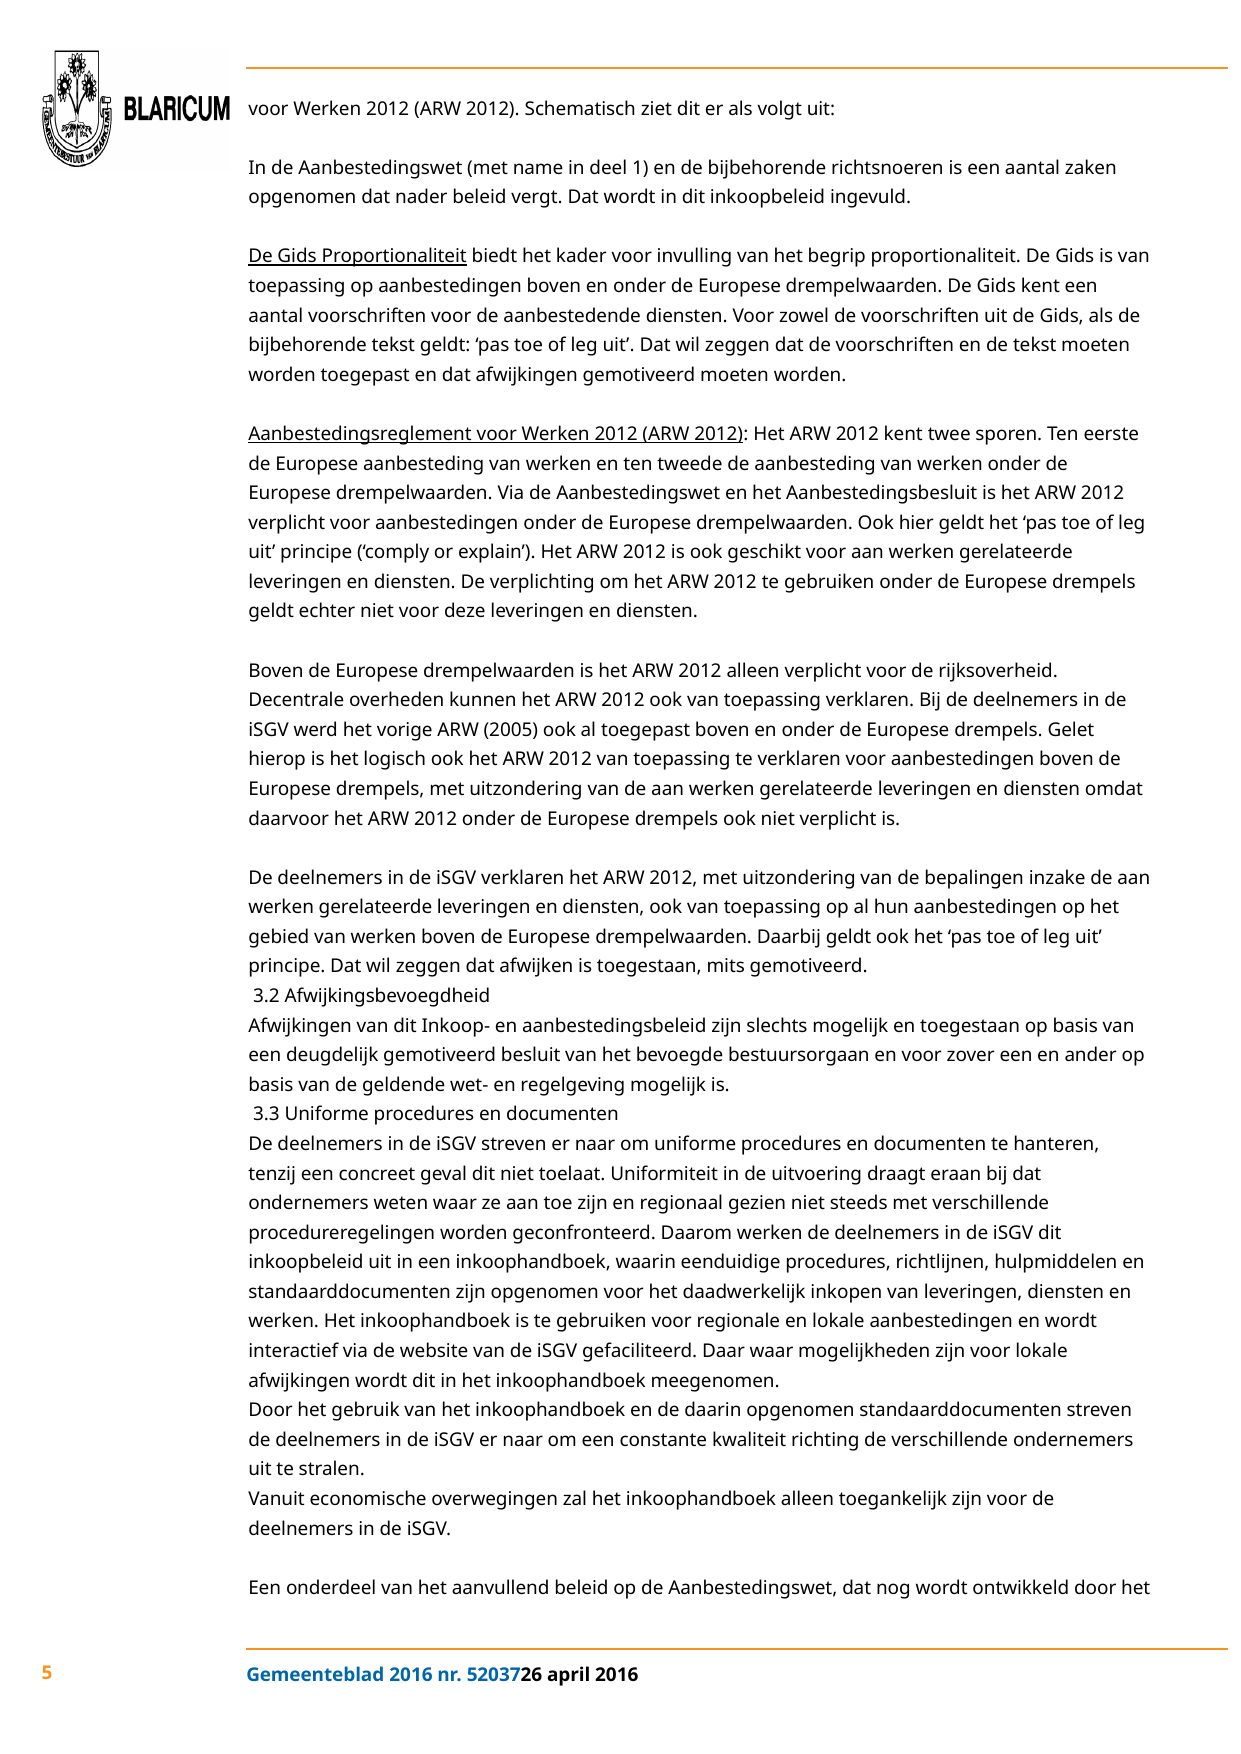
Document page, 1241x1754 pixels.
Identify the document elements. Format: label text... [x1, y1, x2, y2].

text In de Aanbestedingswet (met name in deel 1) en de bijbehorende richtsnoeren is een aantal zaken opgenomen dat nader beleid vergt. Dat wordt in dit inkoopbeleid ingevuld. [248, 154, 1152, 209]
text Vanuit economische overwegingen zal het inkoophandboek alleen toegankelijk zijn voor de deelnemers in de iSGV. [248, 1485, 1152, 1541]
text Boven de Europese drempelwaarden is het ARW 2012 alleen verplicht voor de rijksoverheid. Decentrale overheden kunnen het ARW 2012 ook van toepassing verklaren. Bij de deelnemers in de iSGV werd het vorige ARW (2005) ook al toegepast boven en onder de Europese drempels. Gelet hierop is het logisch ook het ARW 2012 van toepassing te verklaren voor aanbestedingen boven de Europese drempels, met uitzondering van de aan werken gerelateerde leveringen en diensten omdat daarvoor het ARW 2012 onder de Europese drempels ook niet verplicht is. [248, 657, 1152, 831]
text De deelnemers in de iSGV verklaren het ARW 2012, met uitzondering van de bepalingen inzake de aan werken gerelateerde leveringen en diensten, ook van toepassing op al hun aanbestedingen op het gebied van werken boven de Europese drempelwaarden. Daarbij geldt ook het ‘pas toe of leg uit’ principe. Dat wil zeggen dat afwijken is toegestaan, mits gemotiveerd. [248, 864, 1152, 978]
text Een onderdeel van het aanvullend beleid op de Aanbestedingswet, dat nog wordt ontwikkeld door het [248, 1574, 1152, 1600]
text Aanbestedingsreglement voor Werken 2012 (ARW 2012): Het ARW 2012 kent twee sporen. Ten eerste de Europese aanbesteding van werken en ten tweede de aanbesteding van werken onder de Europese drempelwaarden. Via de Aanbestedingswet en het Aanbestedingsbesluit is het ARW 2012 verplicht voor aanbestedingen onder de Europese drempelwaarden. Ook hier geldt het ‘pas toe of leg uit’ principe (‘comply or explain’). Het ARW 2012 is ook geschikt voor aan werken gerelateerde leveringen en diensten. De verplichting om het ARW 2012 te gebruiken onder de Europese drempels geldt echter niet voor deze leveringen en diensten. [248, 420, 1152, 623]
text Afwijkingen van dit Inkoop- en aanbestedingsbeleid zijn slechts mogelijk en toegestaan op basis van een deugdelijk gemotiveerd besluit van het bevoegde bestuursorgaan en voor zover een en ander op basis van de geldende wet- en regelgeving mogelijk is. [248, 1012, 1152, 1097]
text 3.3 Uniforme procedures en documenten [248, 1101, 1152, 1126]
text Door het gebruik van het inkoophandboek en de daarin opgenomen standaarddocumenten streven de deelnemers in de iSGV er naar om een constante kwaliteit richting de verschillende ondernemers uit te stralen. [248, 1396, 1152, 1481]
text De Gids Proportionaliteit biedt het kader voor invulling van het begrip proportionaliteit. De Gids is van toepassing op aanbestedingen boven en onder de Europese drempelwaarden. De Gids kent een aantal voorschriften voor de aanbestedende diensten. Voor zowel de voorschriften uit de Gids, als de bijbehorende tekst geldt: ‘pas toe of leg uit’. Dat wil zeggen dat de voorschriften en de tekst moeten worden toegepast en dat afwijkingen gemotiveerd moeten worden. [248, 243, 1152, 387]
picture [41, 47, 231, 172]
text voor Werken 2012 (ARW 2012). Schematisch ziet dit er als volgt uit: [248, 95, 1152, 121]
text 3.2 Afwijkingsbevoegdheid [248, 982, 1152, 1008]
text De deelnemers in de iSGV streven er naar om uniforme procedures en documenten te hanteren, tenzij een concreet geval dit niet toelaat. Uniformiteit in de uitvoering draagt eraan bij dat ondernemers weten waar ze aan toe zijn en regionaal gezien niet steeds met verschillende procedureregelingen worden geconfronteerd. Daarom werken de deelnemers in de iSGV dit inkoopbeleid uit in een inkoophandboek, waarin eenduidige procedures, richtlijnen, hulpmiddelen en standaarddocumenten zijn opgenomen voor het daadwerkelijk inkopen van leveringen, diensten en werken. Het inkoophandboek is te gebruiken voor regionale en lokale aanbestedingen en wordt interactief via de website van de iSGV gefaciliteerd. Daar waar mogelijkheden zijn voor lokale afwijkingen wordt dit in het inkoophandboek meegenomen. [248, 1130, 1152, 1393]
